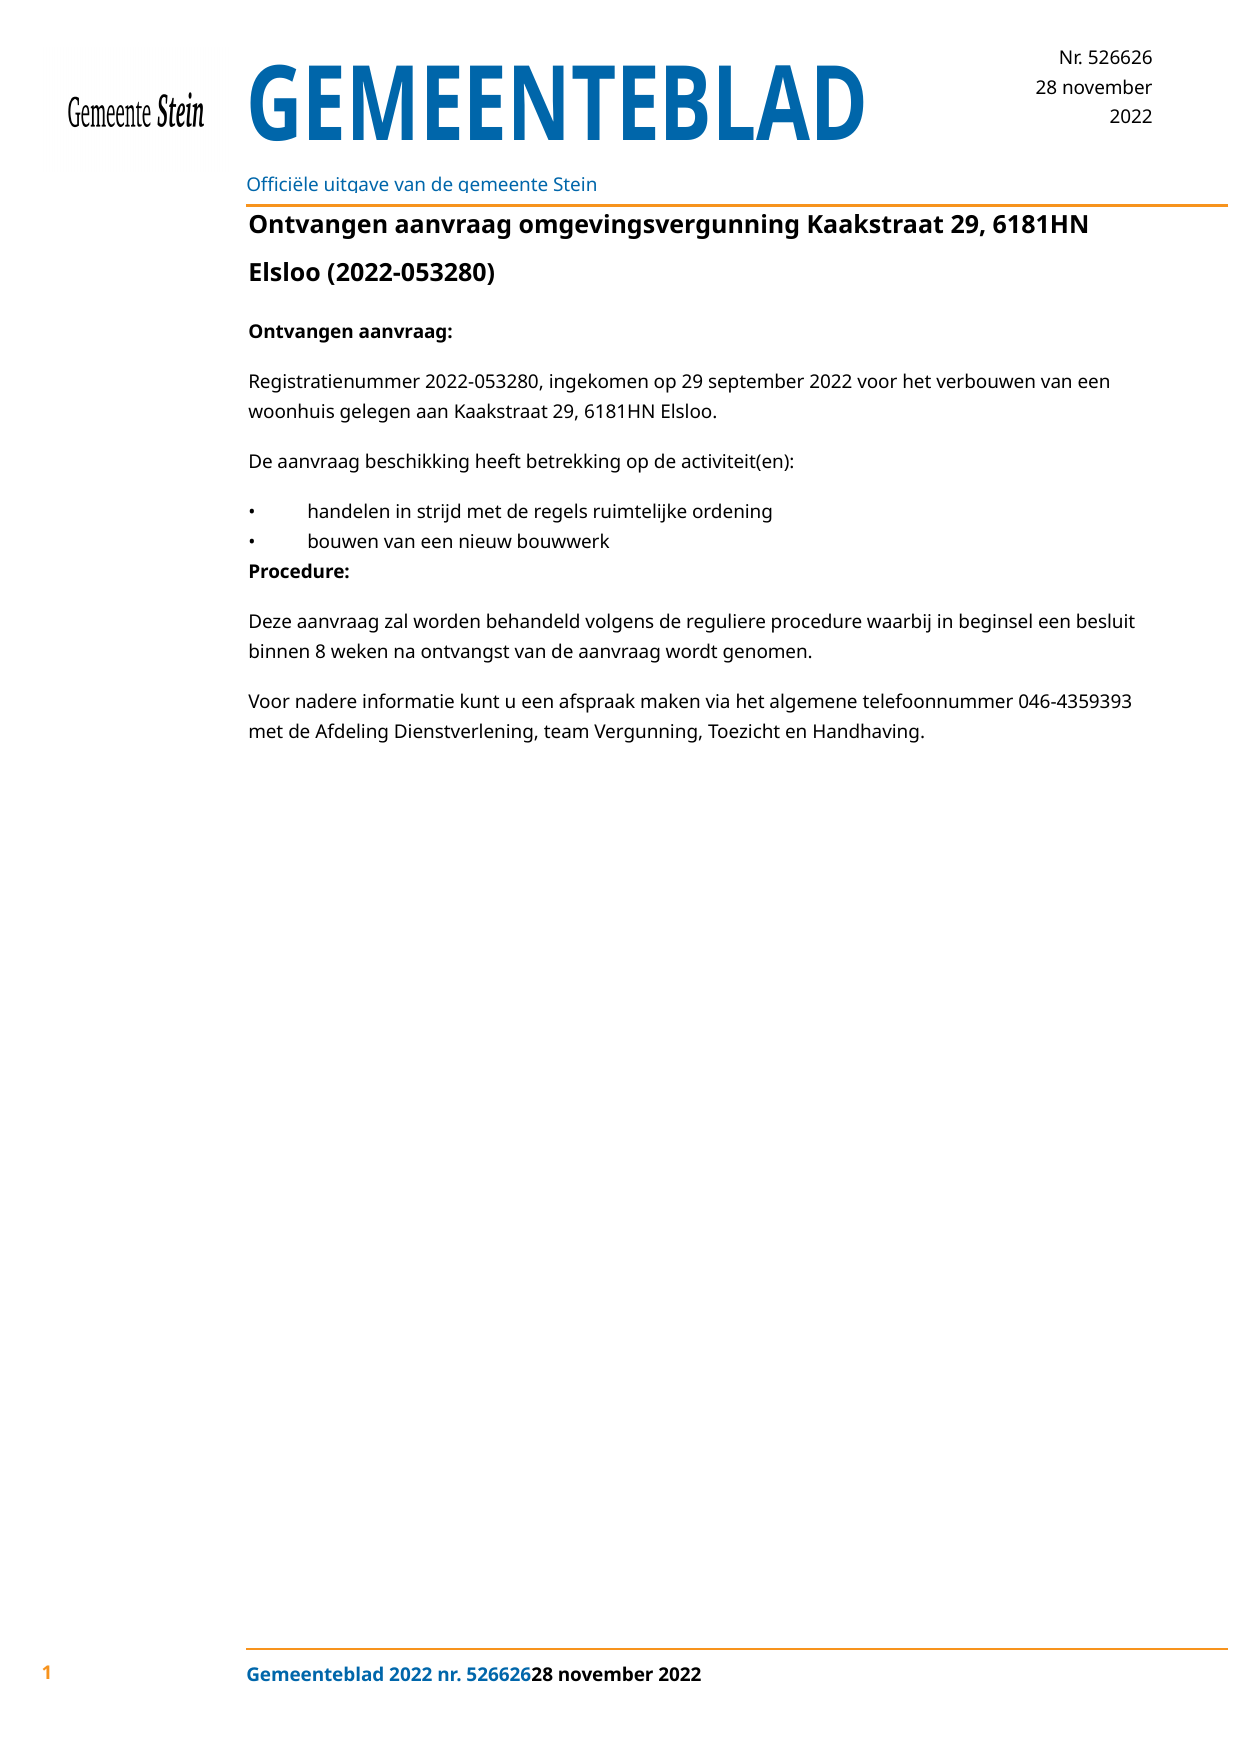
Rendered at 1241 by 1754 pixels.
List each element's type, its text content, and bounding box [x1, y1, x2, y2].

text Ontvangen aanvraag: [248, 318, 1152, 344]
text Deze aanvraag zal worden behandeld volgens de reguliere procedure waarbij in beginsel een besluit binnen 8 weken na ontvangst van de aanvraag wordt genomen. [248, 608, 1152, 664]
list bouwen van een nieuw bouwwerk [248, 528, 1152, 554]
text Ontvangen aanvraag omgevingsvergunning Kaakstraat 29, 6181HN Elsloo (2022-053280) [248, 207, 1152, 288]
list handelen in strijd met de regels ruimtelijke ordening [248, 499, 1152, 524]
text Procedure: [248, 558, 1152, 584]
text De aanvraag beschikking heeft betrekking op de activiteit(en): [248, 448, 1152, 474]
text Voor nadere informatie kunt u een afspraak maken via het algemene telefoonnummer 046-4359393 met de Afdeling Dienstverlening, team Vergunning, Toezicht en Handhaving. [248, 688, 1152, 744]
text Registratienummer 2022-053280, ingekomen op 29 september 2022 voor het verbouwen van een woonhuis gelegen aan Kaakstraat 29, 6181HN Elsloo. [248, 368, 1152, 424]
picture [41, 47, 231, 172]
